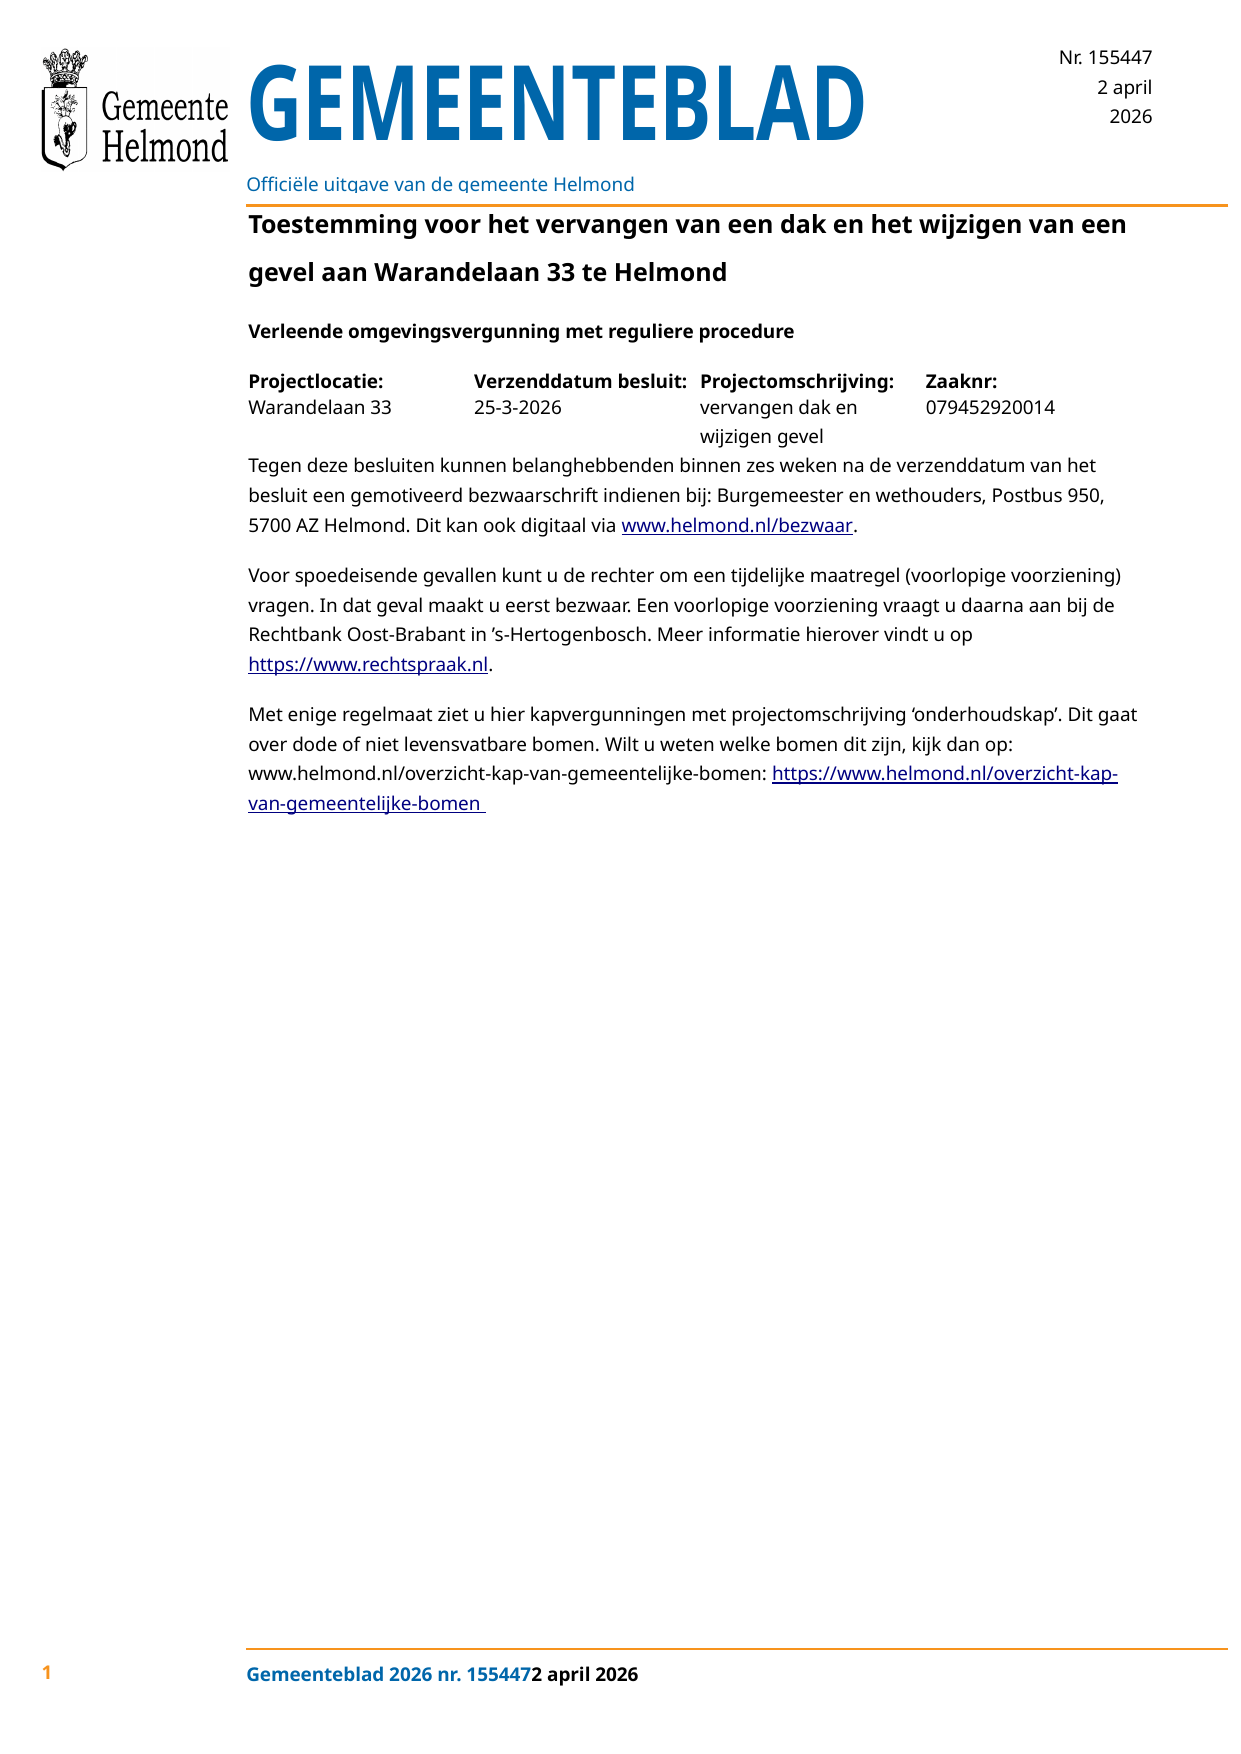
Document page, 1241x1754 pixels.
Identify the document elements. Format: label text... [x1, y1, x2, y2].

table_header Zaaknr: [926, 369, 1152, 394]
text Tegen deze besluiten kunnen belanghebbenden binnen zes weken na de verzenddatum van het besluit een gemotiveerd bezwaarschrift indienen bij: Burgemeester en wethouders, Postbus 950, 5700 AZ Helmond. Dit kan ook digitaal via www.helmond.nl/bezwaar. [248, 453, 1152, 538]
text Verleende omgevingsvergunning met reguliere procedure [248, 318, 1152, 344]
table_cell Warandelaan 33 [248, 394, 474, 449]
table_header Verzenddatum besluit: [474, 369, 700, 394]
table_cell 079452920014 [926, 394, 1152, 449]
table_cell vervangen dak en wijzigen gevel [700, 394, 926, 449]
text Voor spoedeisende gevallen kunt u de rechter om een tijdelijke maatregel (voorlopige voorziening) vragen. In dat geval maakt u eerst bezwaar. Een voorlopige voorziening vraagt u daarna aan bij de Rechtbank Oost-Brabant in ’s-Hertogenbosch. Meer informatie hierover vindt u op https://www.rechtspraak.nl. [248, 562, 1152, 677]
table_header Projectlocatie: [248, 369, 474, 394]
text Met enige regelmaat ziet u hier kapvergunningen met projectomschrijving ‘onderhoudskap’. Dit gaat over dode of niet levensvatbare bomen. Wilt u weten welke bomen dit zijn, kijk dan op: www.helmond.nl/overzicht-kap-van-gemeentelijke-bomen: https://www.helmond.nl/overzicht-kap-van-gemeentelijke-bomen [248, 701, 1152, 816]
table_header Projectomschrijving: [700, 369, 926, 394]
table_cell 25-3-2026 [474, 394, 700, 449]
text Toestemming voor het vervangen van een dak en het wijzigen van een gevel aan Warandelaan 33 te Helmond [248, 207, 1152, 288]
picture [41, 47, 231, 172]
